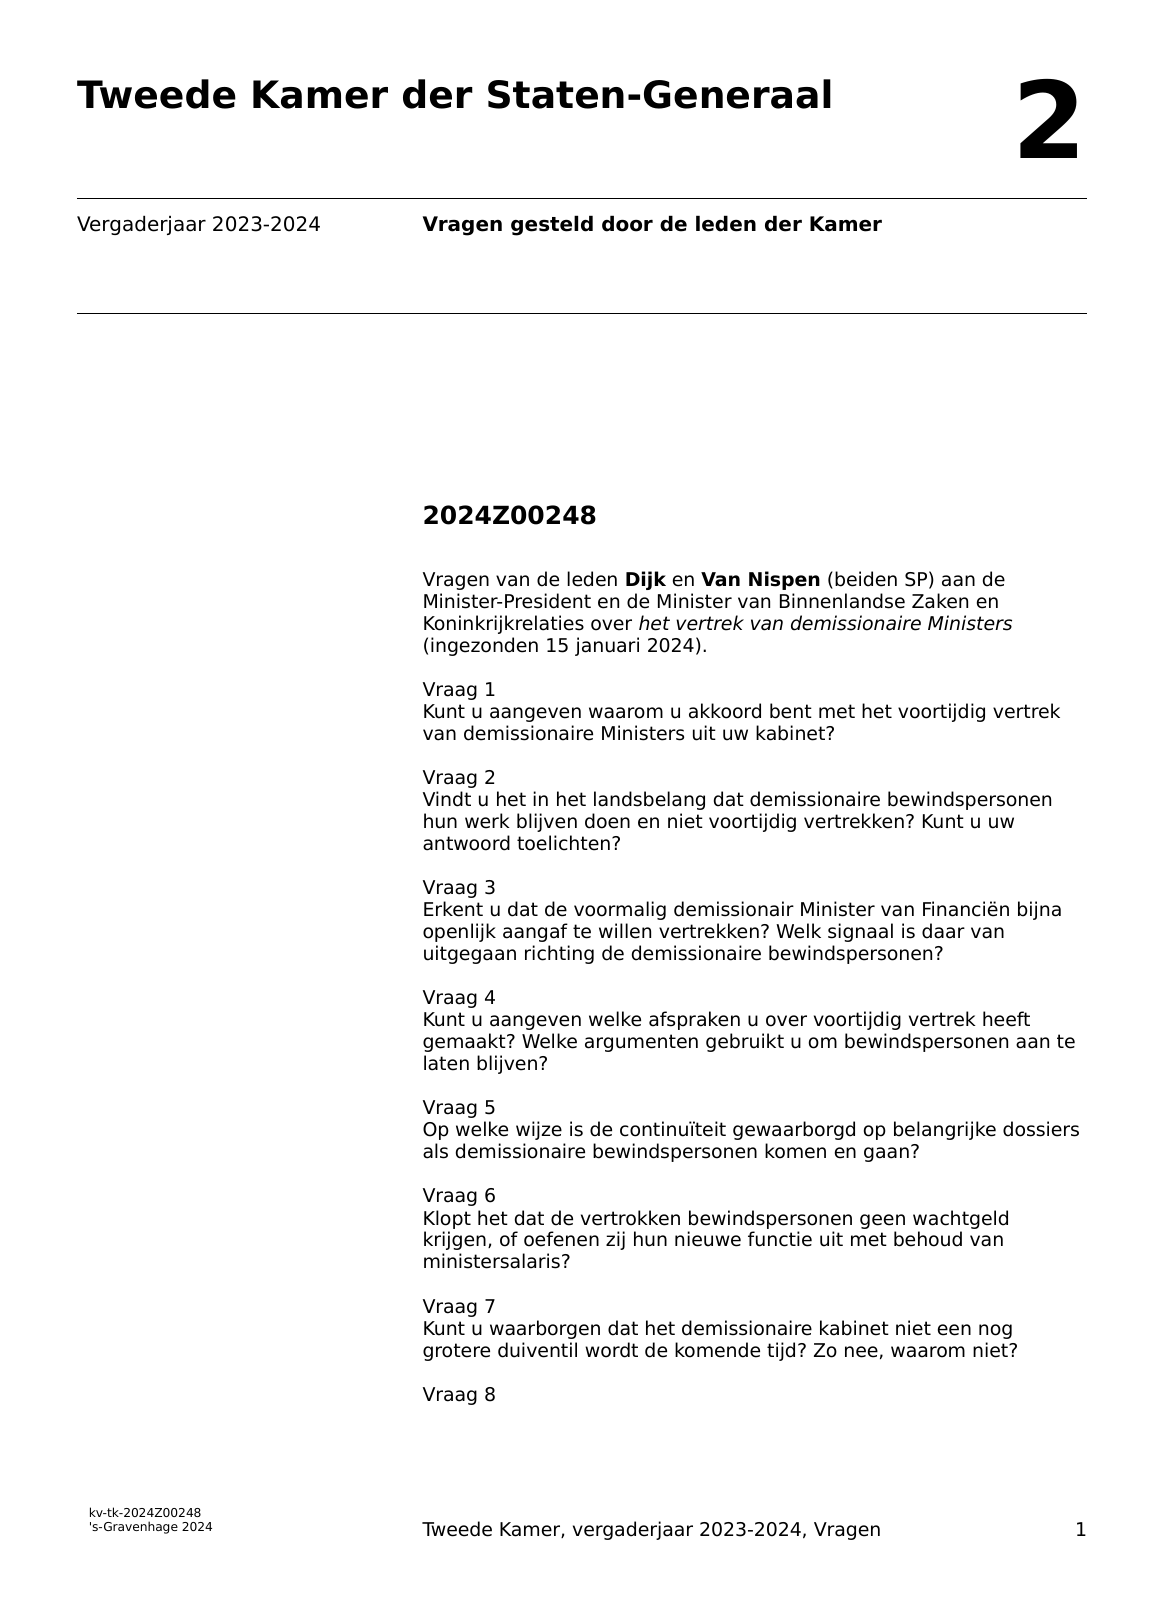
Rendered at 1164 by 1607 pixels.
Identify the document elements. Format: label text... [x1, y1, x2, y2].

text Vraag 3 [422, 877, 1087, 899]
table_header Tweede Kamer der Staten-Generaal [77, 59, 886, 198]
text Vragen van de leden Dijk en Van Nispen (beiden SP) aan de Minister-President en de Minister van Binnenlandse Zaken en Koninkrijkrelaties over het vertrek van demissionaire Ministers (ingezonden 15 januari 2024). [422, 569, 1087, 657]
table_cell Vergaderjaar 2023-2024 [77, 199, 422, 313]
table_header 2 [886, 59, 1087, 198]
text Vraag 1 [422, 679, 1087, 701]
text 2024Z00248 [422, 501, 1087, 531]
text Klopt het dat de vertrokken bewindspersonen geen wachtgeld krijgen, of oefenen zij hun nieuwe functie uit met behoud van ministersalaris? [422, 1207, 1087, 1273]
text kv-tk-2024Z00248 [88, 1506, 323, 1520]
text Kunt u aangeven waarom u akkoord bent met het voortijdig vertrek van demissionaire Ministers uit uw kabinet? [422, 701, 1087, 745]
text Vraag 6 [422, 1185, 1087, 1207]
text Erkent u dat de voormalig demissionair Minister van Financiën bijna openlijk aangaf te willen vertrekken? Welk signaal is daar van uitgegaan richting de demissionaire bewindspersonen? [422, 899, 1087, 965]
text Vraag 4 [422, 987, 1087, 1009]
text Vraag 8 [422, 1384, 1087, 1406]
text Kunt u aangeven welke afspraken u over voortijdig vertrek heeft gemaakt? Welke argumenten gebruikt u om bewindspersonen aan te laten blijven? [422, 1009, 1087, 1075]
text Vraag 7 [422, 1296, 1087, 1317]
text Vraag 2 [422, 767, 1087, 789]
text 's-Gravenhage 2024 [88, 1520, 323, 1534]
text Kunt u waarborgen dat het demissionaire kabinet niet een nog grotere duiventil wordt de komende tijd? Zo nee, waarom niet? [422, 1317, 1087, 1361]
text Op welke wijze is de continuïteit gewaarborgd op belangrijke dossiers als demissionaire bewindspersonen komen en gaan? [422, 1119, 1087, 1163]
text Vraag 5 [422, 1097, 1087, 1119]
text Vindt u het in het landsbelang dat demissionaire bewindspersonen hun werk blijven doen en niet voortijdig vertrekken? Kunt u uw antwoord toelichten? [422, 789, 1087, 855]
table_cell Vragen gesteld door de leden der Kamer [422, 199, 1087, 313]
